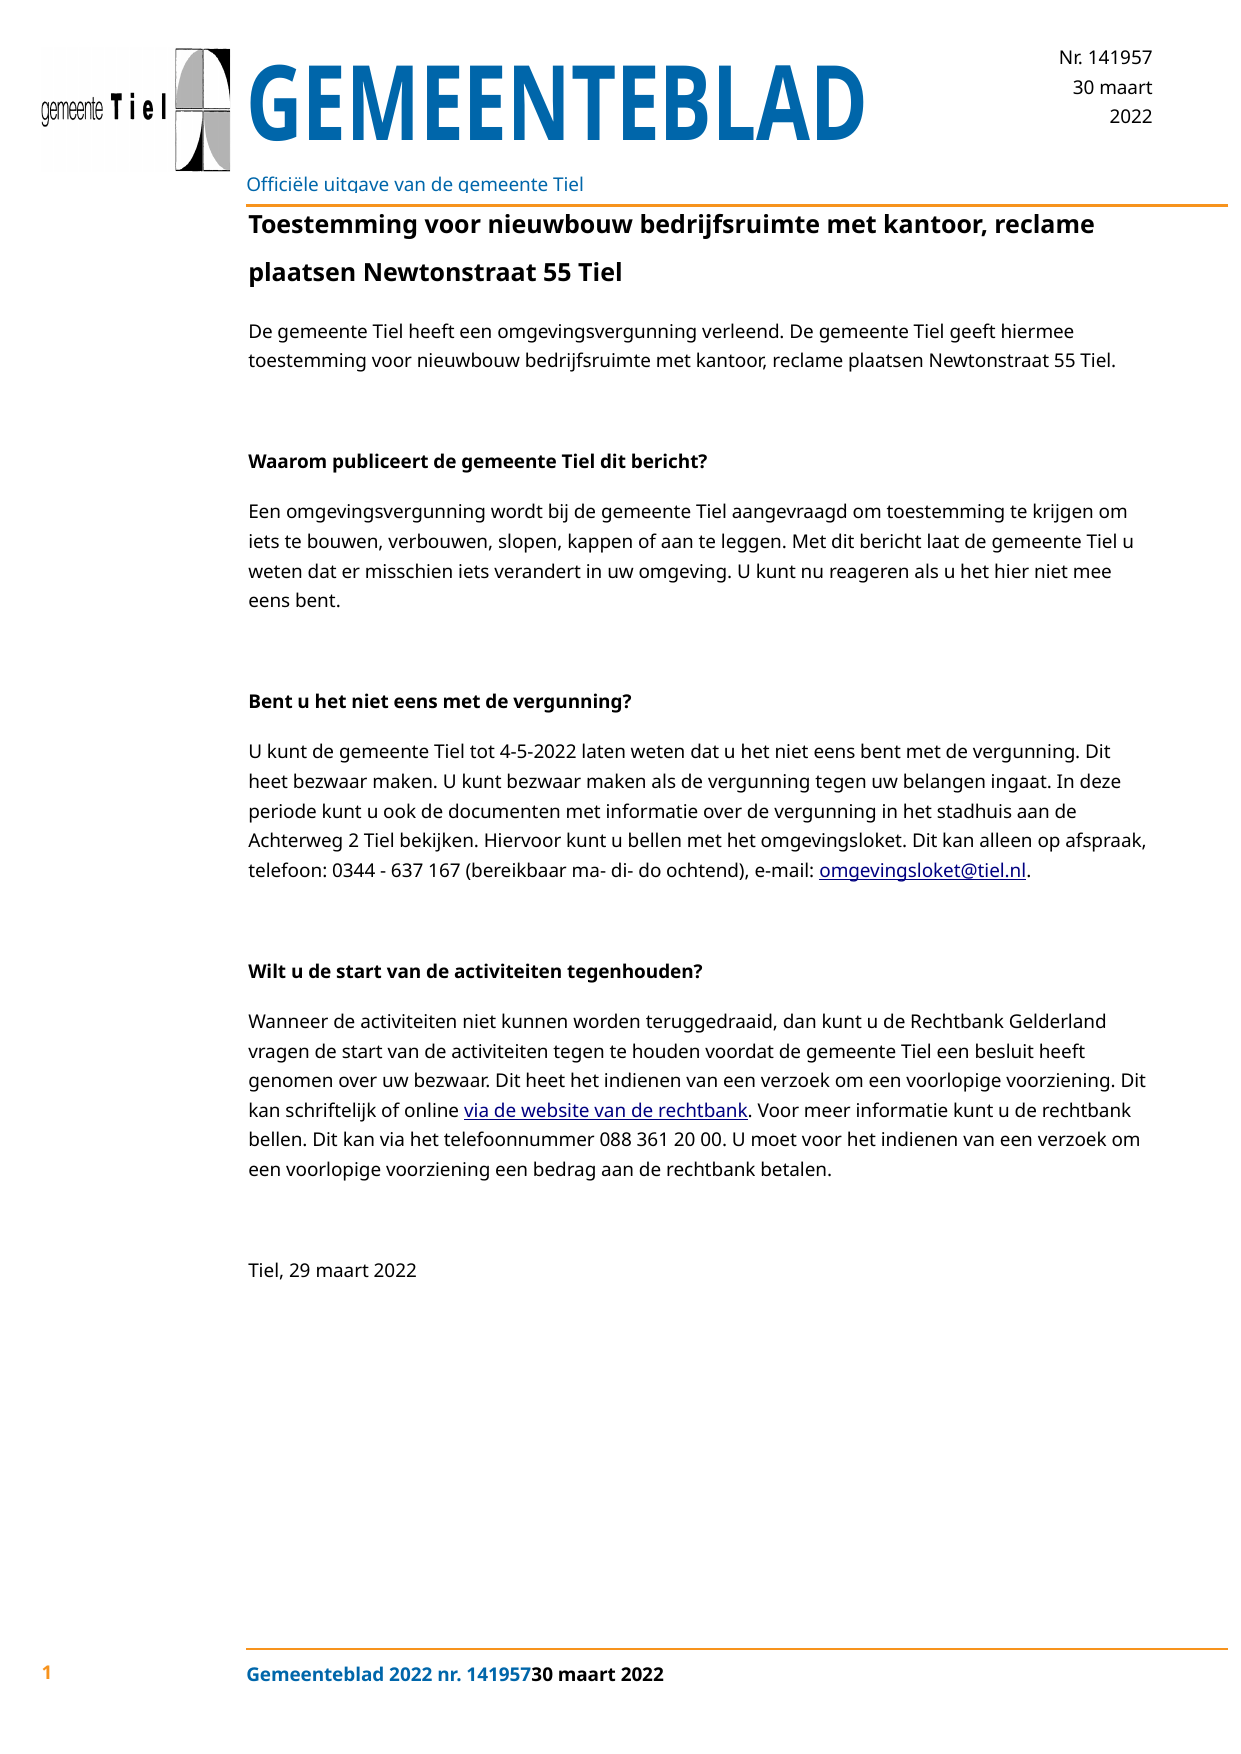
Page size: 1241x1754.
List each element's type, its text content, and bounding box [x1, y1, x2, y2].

text Toestemming voor nieuwbouw bedrijfsruimte met kantoor, reclame plaatsen Newtonstraat 55 Tiel [248, 207, 1152, 288]
text U kunt de gemeente Tiel tot 4-5-2022 laten weten dat u het niet eens bent met de vergunning. Dit heet bezwaar maken. U kunt bezwaar maken als de vergunning tegen uw belangen ingaat. In deze periode kunt u ook de documenten met informatie over de vergunning in het stadhuis aan de Achterweg 2 Tiel bekijken. Hiervoor kunt u bellen met het omgevingsloket. Dit kan alleen op afspraak, telefoon: 0344 - 637 167 (bereikbaar ma- di- do ochtend), e-mail: omgevingsloket@tiel.nl. [248, 739, 1152, 883]
text Waarom publiceert de gemeente Tiel dit bericht? [248, 448, 1152, 474]
picture [41, 47, 231, 172]
text Bent u het niet eens met de vergunning? [248, 688, 1152, 714]
text Tiel, 29 maart 2022 [248, 1257, 1152, 1283]
text De gemeente Tiel heeft een omgevingsvergunning verleend. De gemeente Tiel geeft hiermee toestemming voor nieuwbouw bedrijfsruimte met kantoor, reclame plaatsen Newtonstraat 55 Tiel. [248, 318, 1152, 373]
text Wilt u de start van de activiteiten tegenhouden? [248, 958, 1152, 984]
text Wanneer de activiteiten niet kunnen worden teruggedraaid, dan kunt u de Rechtbank Gelderland vragen de start van de activiteiten tegen te houden voordat de gemeente Tiel een besluit heeft genomen over uw bezwaar. Dit heet het indienen van een verzoek om een voorlopige voorziening. Dit kan schriftelijk of online via de website van de rechtbank. Voor meer informatie kunt u de rechtbank bellen. Dit kan via het telefoonnummer 088 361 20 00. U moet voor het indienen van een verzoek om een voorlopige voorziening een bedrag aan de rechtbank betalen. [248, 1008, 1152, 1182]
text Een omgevingsvergunning wordt bij de gemeente Tiel aangevraagd om toestemming te krijgen om iets te bouwen, verbouwen, slopen, kappen of aan te leggen. Met dit bericht laat de gemeente Tiel u weten dat er misschien iets verandert in uw omgeving. U kunt nu reageren als u het hier niet mee eens bent. [248, 499, 1152, 613]
